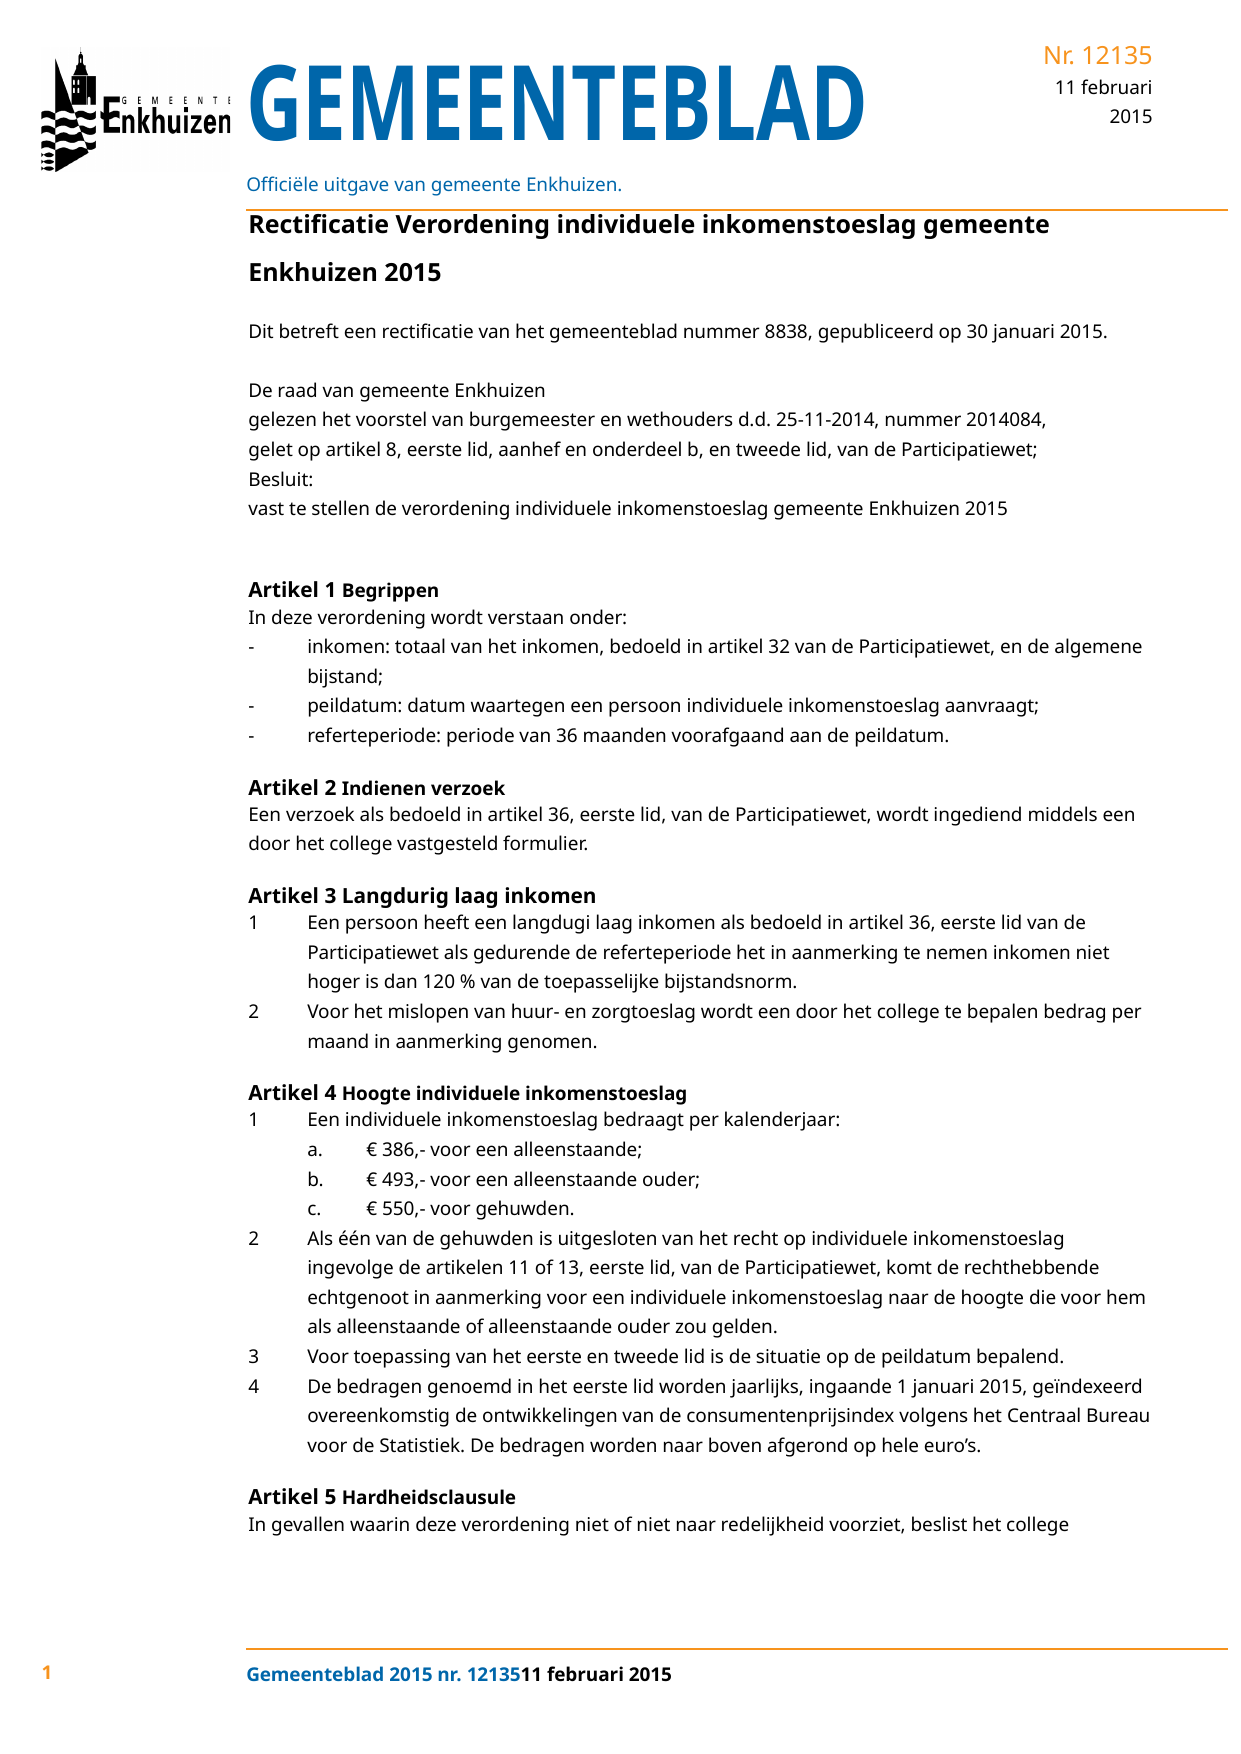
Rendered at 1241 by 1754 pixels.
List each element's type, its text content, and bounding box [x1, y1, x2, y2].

text gelet op artikel 8, eerste lid, aanhef en onderdeel b, en tweede lid, van de Participatiewet; [248, 436, 1152, 462]
list € 550,- voor gehuwden. [307, 1195, 1152, 1221]
text In gevallen waarin deze verordening niet of niet naar redelijkheid voorziet, beslist het college [248, 1511, 1152, 1537]
list peildatum: datum waartegen een persoon individuele inkomenstoeslag aanvraagt; [248, 693, 1152, 718]
list € 386,- voor een alleenstaande; [307, 1136, 1152, 1162]
list Als één van de gehuwden is uitgesloten van het recht op individuele inkomenstoeslag ingevolge de artikelen 11 of 13, eerste lid, van de Participatiewet, komt de rechthebbende echtgenoot in aanmerking voor een individuele inkomenstoeslag naar de hoogte die voor hem als alleenstaande of alleenstaande ouder zou gelden. [248, 1225, 1152, 1339]
text Artikel 3 Langdurig laag inkomen [248, 881, 1152, 909]
text vast te stellen de verordening individuele inkomenstoeslag gemeente Enkhuizen 2015 [248, 495, 1152, 521]
text In deze verordening wordt verstaan onder: [248, 604, 1152, 629]
list inkomen: totaal van het inkomen, bedoeld in artikel 32 van de Participatiewet, en de algemene bijstand; [248, 633, 1152, 689]
text Artikel 5 Hardheidsclausule [248, 1482, 1152, 1511]
list Een persoon heeft een langdugi laag inkomen als bedoeld in artikel 36, eerste lid van de Participatiewet als gedurende de referteperiode het in aanmerking te nemen inkomen niet hoger is dan 120 % van de toepasselijke bijstandsnorm. [248, 909, 1152, 994]
text gelezen het voorstel van burgemeester en wethouders d.d. 25-11-2014, nummer 2014084, [248, 407, 1152, 432]
list De bedragen genoemd in het eerste lid worden jaarlijks, ingaande 1 januari 2015, geïndexeerd overeenkomstig de ontwikkelingen van de consumentenprijsindex volgens het Centraal Bureau voor de Statistiek. De bedragen worden naar boven afgerond op hele euro’s. [248, 1373, 1152, 1458]
list referteperiode: periode van 36 maanden voorafgaand aan de peildatum. [248, 722, 1152, 748]
text Een verzoek als bedoeld in artikel 36, eerste lid, van de Participatiewet, wordt ingediend middels een door het college vastgesteld formulier. [248, 801, 1152, 856]
text Besluit: [248, 466, 1152, 492]
text Artikel 2 Indienen verzoek [248, 773, 1152, 801]
list Voor het mislopen van huur- en zorgtoeslag wordt een door het college te bepalen bedrag per maand in aanmerking genomen. [248, 998, 1152, 1053]
text Artikel 1 Begrippen [248, 575, 1152, 604]
list € 493,- voor een alleenstaande ouder; [307, 1166, 1152, 1192]
list Een individuele inkomenstoeslag bedraagt per kalenderjaar: [248, 1107, 1152, 1132]
text Dit betreft een rectificatie van het gemeenteblad nummer 8838, gepubliceerd op 30 januari 2015. [248, 318, 1152, 344]
text Rectificatie Verordening individuele inkomenstoeslag gemeente Enkhuizen 2015 [248, 211, 1152, 288]
picture [41, 47, 231, 172]
list Voor toepassing van het eerste en tweede lid is de situatie op de peildatum bepalend. [248, 1343, 1152, 1369]
text Artikel 4 Hoogte individuele inkomenstoeslag [248, 1078, 1152, 1107]
text De raad van gemeente Enkhuizen [248, 377, 1152, 403]
